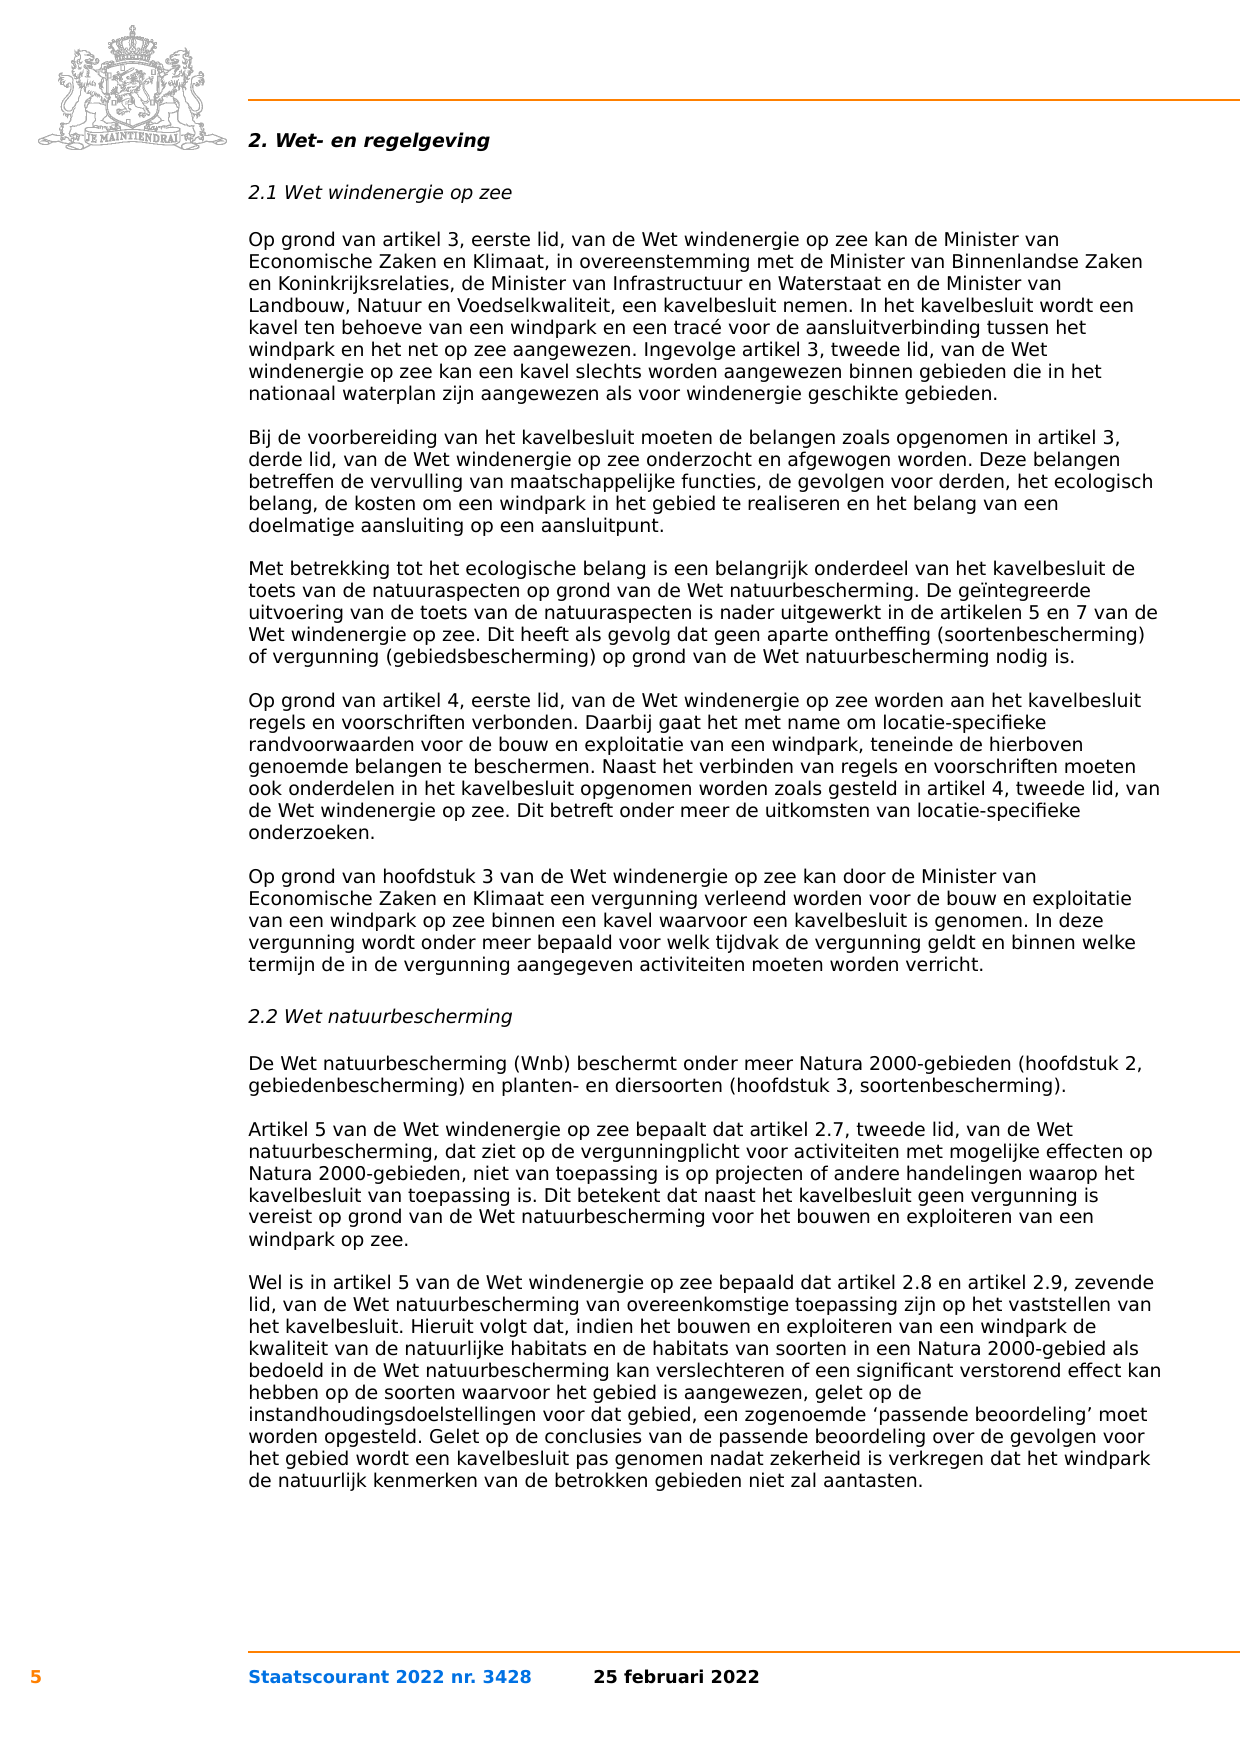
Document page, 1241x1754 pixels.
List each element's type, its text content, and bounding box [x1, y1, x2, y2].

text Op grond van artikel 4, eerste lid, van de Wet windenergie op zee worden aan het kavelbesluit regels en voorschriften verbonden. Daarbij gaat het met name om locatie-specifieke randvoorwaarden voor de bouw en exploitatie van een windpark, teneinde de hierboven genoemde belangen te beschermen. Naast het verbinden van regels en voorschriften moeten ook onderdelen in het kavelbesluit opgenomen worden zoals gesteld in artikel 4, tweede lid, van de Wet windenergie op zee. Dit betreft onder meer de uitkomsten van locatie-specifieke onderzoeken. [248, 690, 1163, 844]
text Op grond van hoofdstuk 3 van de Wet windenergie op zee kan door de Minister van Economische Zaken en Klimaat een vergunning verleend worden voor de bouw en exploitatie van een windpark op zee binnen een kavel waarvoor een kavelbesluit is genomen. In deze vergunning wordt onder meer bepaald voor welk tijdvak de vergunning geldt en binnen welke termijn de in de vergunning aangegeven activiteiten moeten worden verricht. [248, 866, 1163, 976]
text De Wet natuurbescherming (Wnb) beschermt onder meer Natura 2000-gebieden (hoofdstuk 2, gebiedenbescherming) en planten- en diersoorten (hoofdstuk 3, soortenbescherming). [248, 1053, 1163, 1097]
text Op grond van artikel 3, eerste lid, van de Wet windenergie op zee kan de Minister van Economische Zaken en Klimaat, in overeenstemming met de Minister van Binnenlandse Zaken en Koninkrijksrelaties, de Minister van Infrastructuur en Waterstaat en de Minister van Landbouw, Natuur en Voedselkwaliteit, een kavelbesluit nemen. In het kavelbesluit wordt een kavel ten behoeve van een windpark en een tracé voor de aansluitverbinding tussen het windpark en het net op zee aangewezen. Ingevolge artikel 3, tweede lid, van de Wet windenergie op zee kan een kavel slechts worden aangewezen binnen gebieden die in het nationaal waterplan zijn aangewezen als voor windenergie geschikte gebieden. [248, 229, 1163, 405]
subtitle 2.1 Wet windenergie op zee [248, 182, 1163, 204]
text Met betrekking tot het ecologische belang is een belangrijk onderdeel van het kavelbesluit de toets van de natuuraspecten op grond van de Wet natuurbescherming. De geïntegreerde uitvoering van de toets van de natuuraspecten is nader uitgewerkt in de artikelen 5 en 7 van de Wet windenergie op zee. Dit heeft als gevolg dat geen aparte ontheffing (soortenbescherming) of vergunning (gebiedsbescherming) op grond van de Wet natuurbescherming nodig is. [248, 558, 1163, 668]
subtitle 2. Wet- en regelgeving [248, 130, 1163, 152]
text Bij de voorbereiding van het kavelbesluit moeten de belangen zoals opgenomen in artikel 3, derde lid, van de Wet windenergie op zee onderzocht en afgewogen worden. Deze belangen betreffen de vervulling van maatschappelijke functies, de gevolgen voor derden, het ecologisch belang, de kosten om een windpark in het gebied te realiseren en het belang van een doelmatige aansluiting op een aansluitpunt. [248, 427, 1163, 536]
text Wel is in artikel 5 van de Wet windenergie op zee bepaald dat artikel 2.8 en artikel 2.9, zevende lid, van de Wet natuurbescherming van overeenkomstige toepassing zijn op het vaststellen van het kavelbesluit. Hieruit volgt dat, indien het bouwen en exploiteren van een windpark de kwaliteit van de natuurlijke habitats en de habitats van soorten in een Natura 2000-gebied als bedoeld in de Wet natuurbescherming kan verslechteren of een significant verstorend effect kan hebben op de soorten waarvoor het gebied is aangewezen, gelet op de instandhoudingsdoelstellingen voor dat gebied, een zogenoemde ‘passende beoordeling’ moet worden opgesteld. Gelet op de conclusies van de passende beoordeling over de gevolgen voor het gebied wordt een kavelbesluit pas genomen nadat zekerheid is verkregen dat het windpark de natuurlijk kenmerken van de betrokken gebieden niet zal aantasten. [248, 1272, 1163, 1492]
picture [38, 25, 227, 150]
text Artikel 5 van de Wet windenergie op zee bepaalt dat artikel 2.7, tweede lid, van de Wet natuurbescherming, dat ziet op de vergunningplicht voor activiteiten met mogelijke effecten op Natura 2000-gebieden, niet van toepassing is op projecten of andere handelingen waarop het kavelbesluit van toepassing is. Dit betekent dat naast het kavelbesluit geen vergunning is vereist op grond van de Wet natuurbescherming voor het bouwen en exploiteren van een windpark op zee. [248, 1118, 1163, 1250]
subtitle 2.2 Wet natuurbescherming [248, 1006, 1163, 1028]
